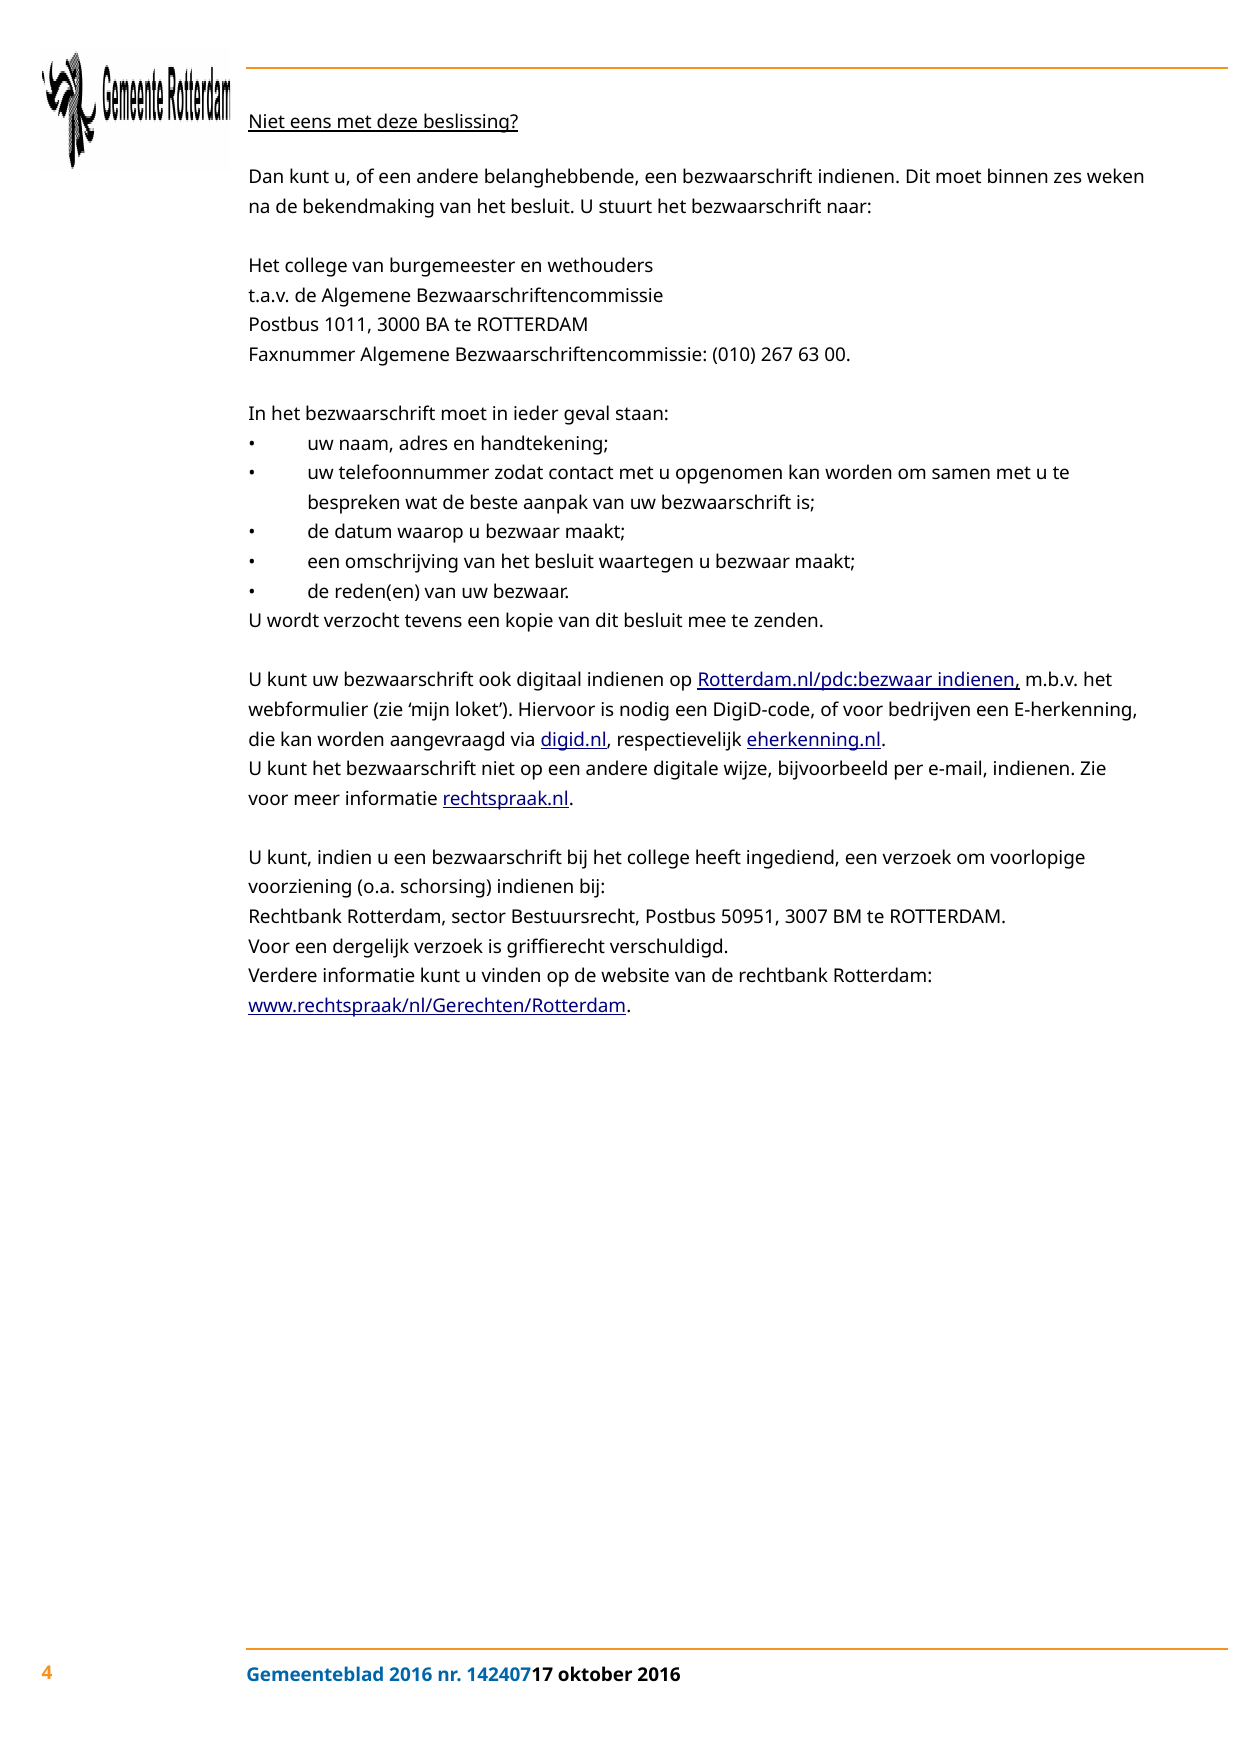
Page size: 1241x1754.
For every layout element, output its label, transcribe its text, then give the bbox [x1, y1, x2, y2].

text t.a.v. de Algemene Bezwaarschriftencommissie [248, 282, 1152, 308]
list de reden(en) van uw bezwaar. [248, 578, 1152, 604]
text U wordt verzocht tevens een kopie van dit besluit mee te zenden. [248, 607, 1152, 633]
text Dan kunt u, of een andere belanghebbende, een bezwaarschrift indienen. Dit moet binnen zes weken na de bekendmaking van het besluit. U stuurt het bezwaarschrift naar: [248, 164, 1152, 219]
text Voor een dergelijk verzoek is griffierecht verschuldigd. [248, 933, 1152, 959]
list de datum waarop u bezwaar maakt; [248, 519, 1152, 544]
list uw naam, adres en handtekening; [248, 430, 1152, 456]
text Verdere informatie kunt u vinden op de website van de rechtbank Rotterdam: www.rechtspraak/nl/Gerechten/Rotterdam. [248, 962, 1152, 1018]
text Postbus 1011, 3000 BA te ROTTERDAM [248, 312, 1152, 337]
list een omschrijving van het besluit waartegen u bezwaar maakt; [248, 548, 1152, 574]
text In het bezwaarschrift moet in ieder geval staan: [248, 400, 1152, 426]
text U kunt het bezwaarschrift niet op een andere digitale wijze, bijvoorbeeld per e-mail, indienen. Zie voor meer informatie rechtspraak.nl. [248, 755, 1152, 811]
list uw telefoonnummer zodat contact met u opgenomen kan worden om samen met u te bespreken wat de beste aanpak van uw bezwaarschrift is; [248, 459, 1152, 515]
text Rechtbank Rotterdam, sector Bestuursrecht, Postbus 50951, 3007 BM te ROTTERDAM. [248, 903, 1152, 929]
picture [41, 47, 231, 172]
text U kunt uw bezwaarschrift ook digitaal indienen op Rotterdam.nl/pdc:bezwaar indienen, m.b.v. het webformulier (zie ‘mijn loket’). Hiervoor is nodig een DigiD-code, of voor bedrijven een E-herkenning, die kan worden aangevraagd via digid.nl, respectievelijk eherkenning.nl. [248, 667, 1152, 752]
text U kunt, indien u een bezwaarschrift bij het college heeft ingediend, een verzoek om voorlopige voorziening (o.a. schorsing) indienen bij: [248, 844, 1152, 899]
text Niet eens met deze beslissing? [248, 108, 1152, 134]
text Het college van burgemeester en wethouders [248, 252, 1152, 278]
text Faxnummer Algemene Bezwaarschriftencommissie: (010) 267 63 00. [248, 341, 1152, 367]
